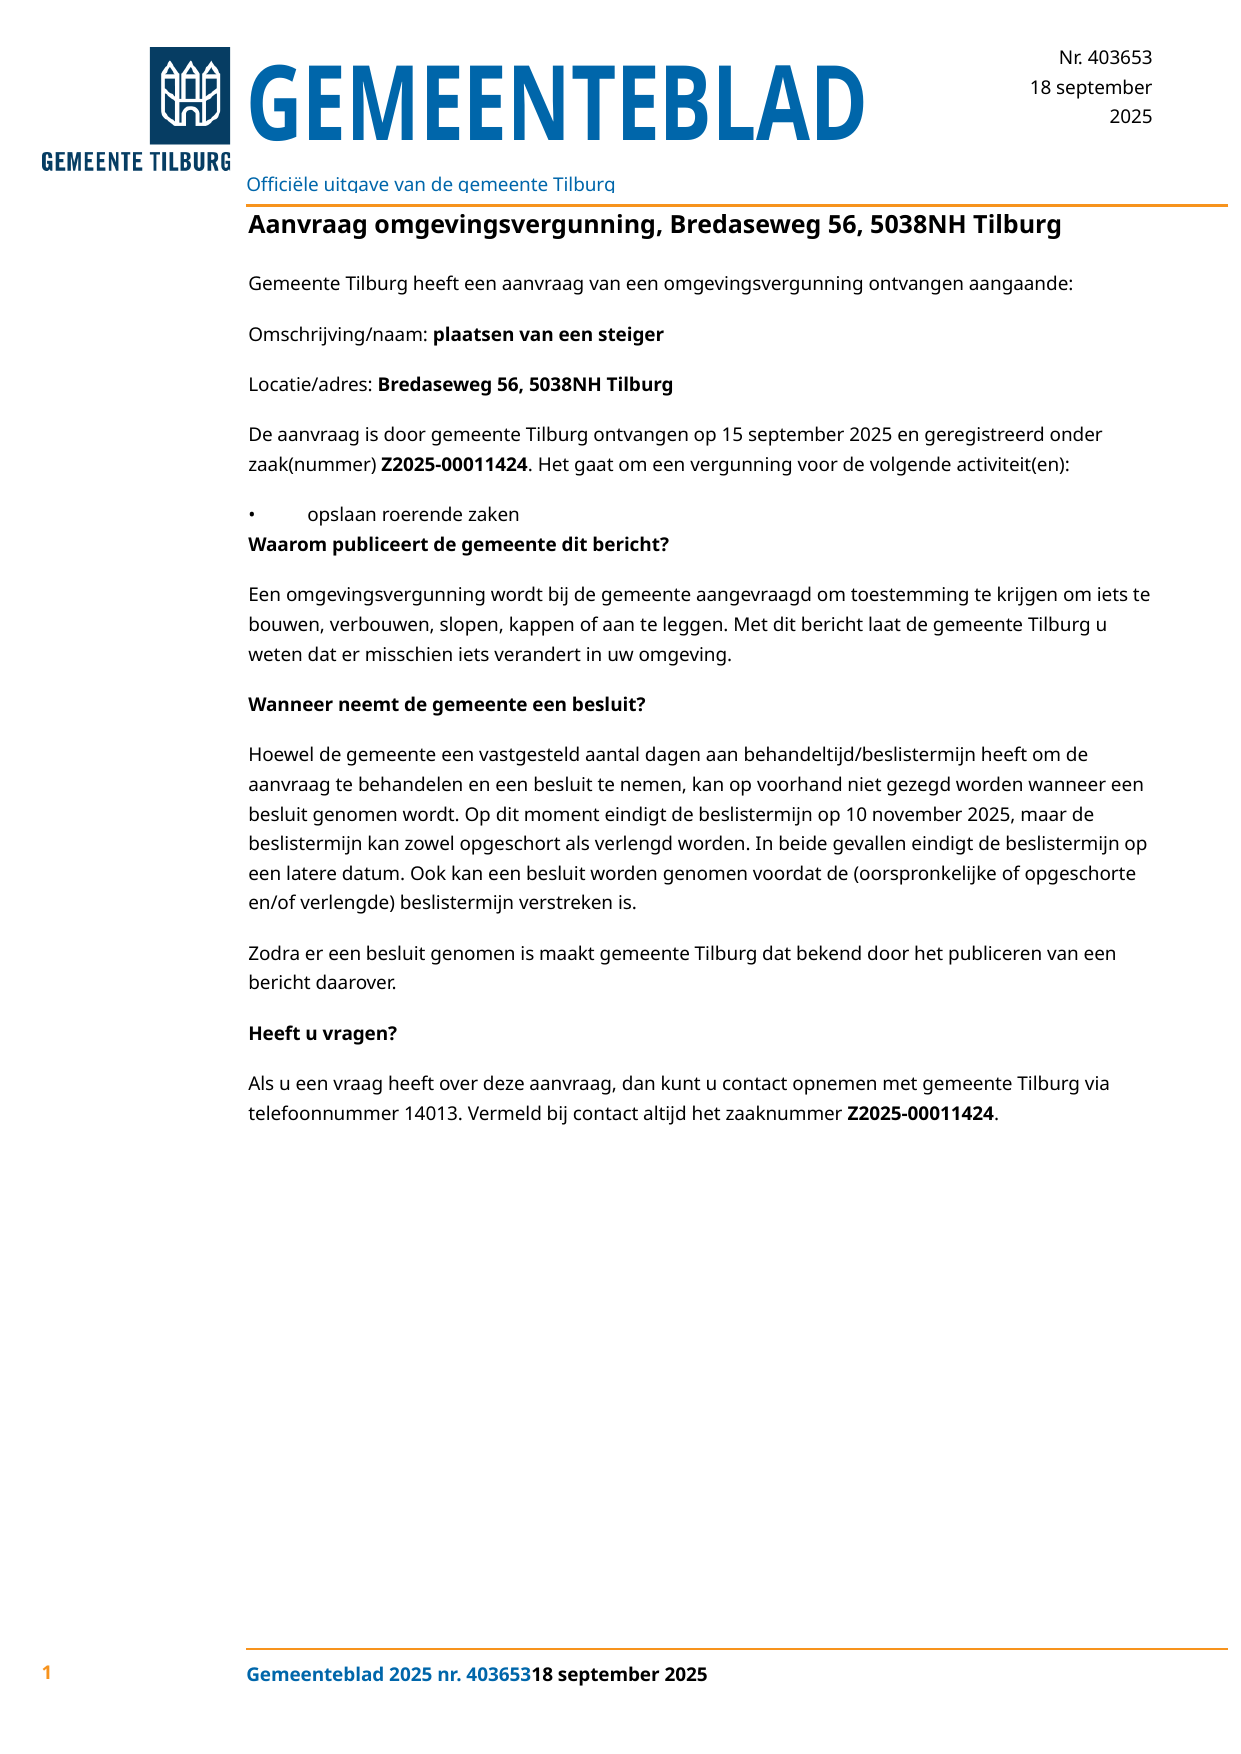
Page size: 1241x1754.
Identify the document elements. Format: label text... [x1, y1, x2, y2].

picture [41, 47, 231, 172]
text Aanvraag omgevingsvergunning, Bredaseweg 56, 5038NH Tilburg [248, 207, 1152, 241]
text Gemeente Tilburg heeft een aanvraag van een omgevingsvergunning ontvangen aangaande: [248, 270, 1152, 296]
text Omschrijving/naam: plaatsen van een steiger [248, 321, 1152, 346]
text Een omgevingsvergunning wordt bij de gemeente aangevraagd om toestemming te krijgen om iets te bouwen, verbouwen, slopen, kappen of aan te leggen. Met dit bericht laat de gemeente Tilburg u weten dat er misschien iets verandert in uw omgeving. [248, 582, 1152, 666]
text Als u een vraag heeft over deze aanvraag, dan kunt u contact opnemen met gemeente Tilburg via telefoonnummer 14013. Vermeld bij contact altijd het zaaknummer Z2025-00011424. [248, 1070, 1152, 1126]
text Locatie/adres: Bredaseweg 56, 5038NH Tilburg [248, 371, 1152, 397]
text Wanneer neemt de gemeente een besluit? [248, 691, 1152, 717]
text Waarom publiceert de gemeente dit bericht? [248, 531, 1152, 557]
list opslaan roerende zaken [248, 502, 1152, 527]
text Heeft u vragen? [248, 1020, 1152, 1046]
text Hoewel de gemeente een vastgesteld aantal dagen aan behandeltijd/beslistermijn heeft om de aanvraag te behandelen en een besluit te nemen, kan op voorhand niet gezegd worden wanneer een besluit genomen wordt. Op dit moment eindigt de beslistermijn op 10 november 2025, maar de beslistermijn kan zowel opgeschort als verlengd worden. In beide gevallen eindigt de beslistermijn op een latere datum. Ook kan een besluit worden genomen voordat de (oorspronkelijke of opgeschorte en/of verlengde) beslistermijn verstreken is. [248, 742, 1152, 915]
text Zodra er een besluit genomen is maakt gemeente Tilburg dat bekend door het publiceren van een bericht daarover. [248, 940, 1152, 995]
text De aanvraag is door gemeente Tilburg ontvangen op 15 september 2025 en geregistreerd onder zaak(nummer) Z2025-00011424. Het gaat om een vergunning voor de volgende activiteit(en): [248, 422, 1152, 477]
